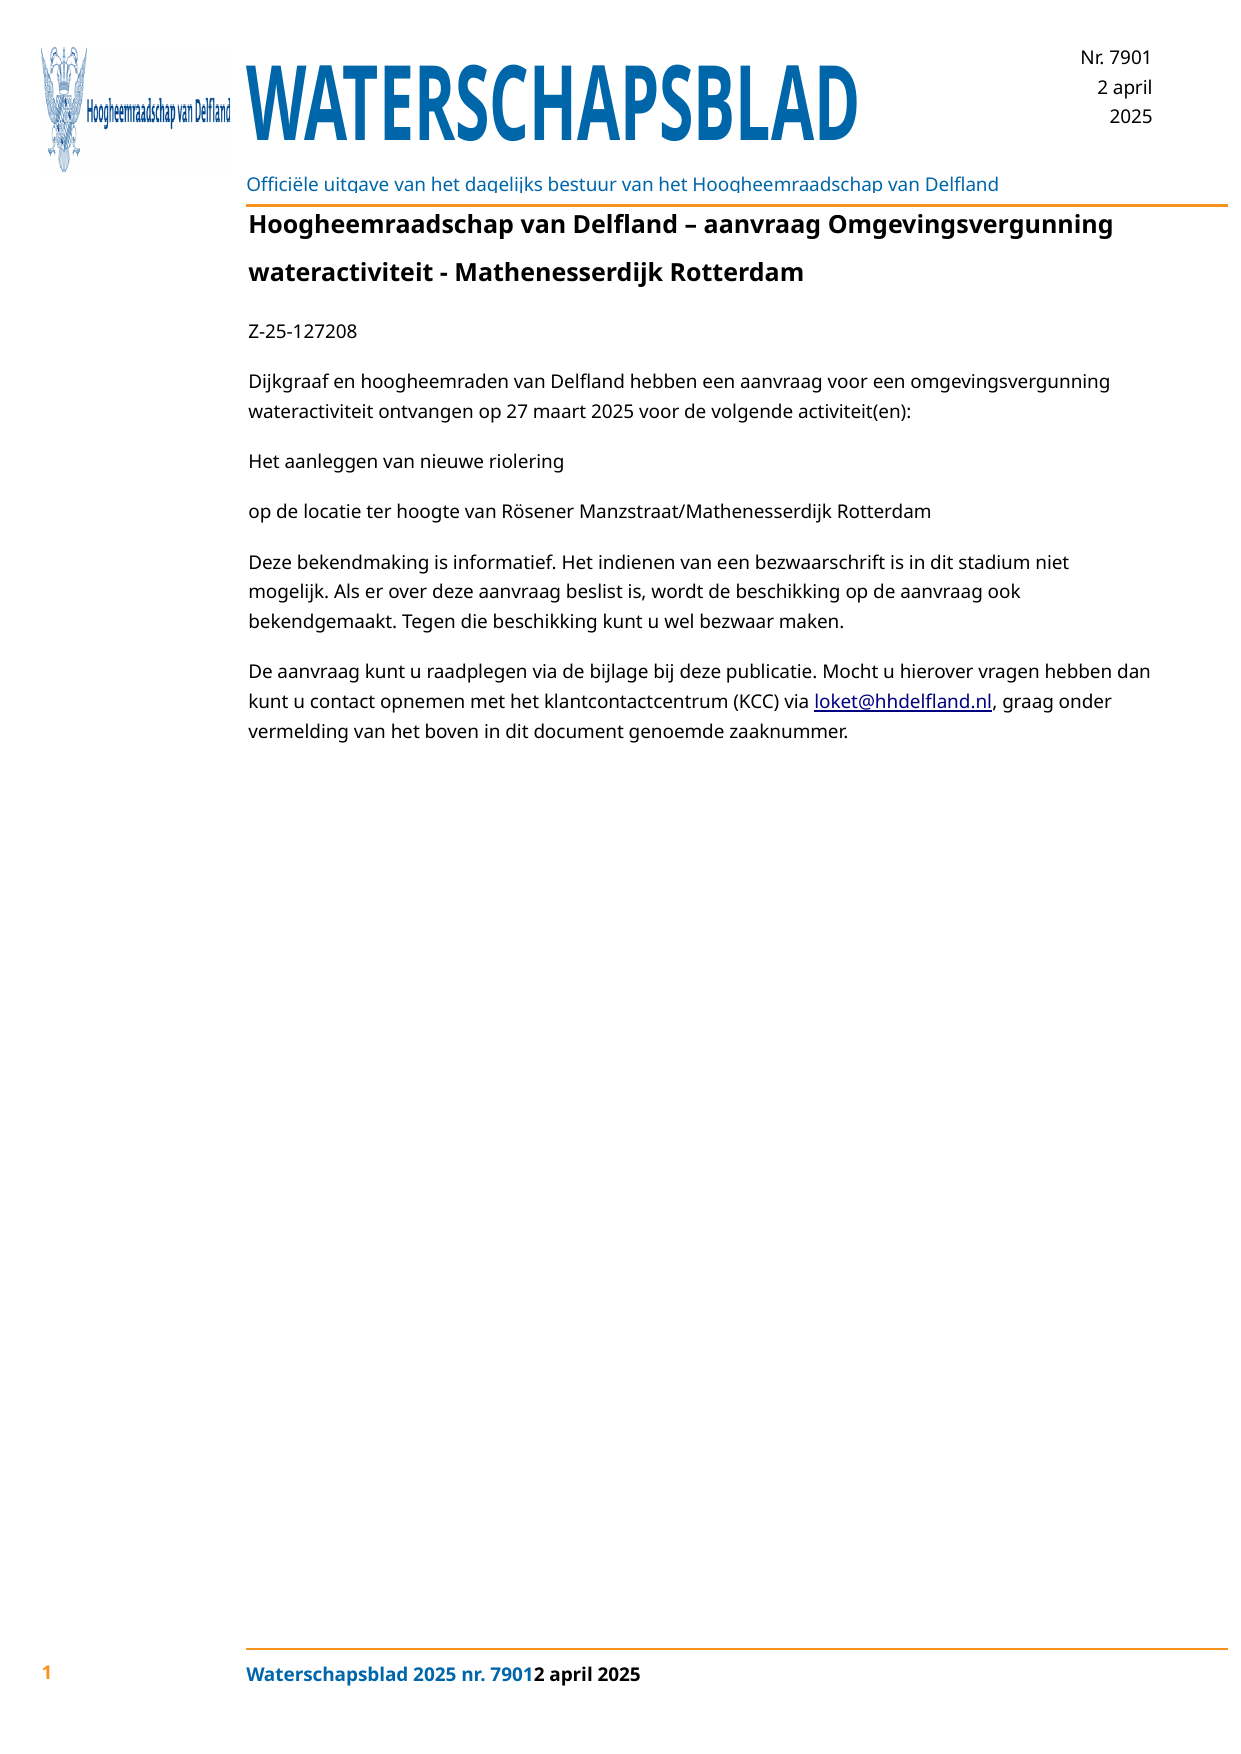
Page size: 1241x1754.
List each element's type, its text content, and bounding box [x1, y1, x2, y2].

text op de locatie ter hoogte van Rösener Manzstraat/Mathenesserdijk Rotterdam [248, 499, 1152, 524]
text De aanvraag kunt u raadplegen via de bijlage bij deze publicatie. Mocht u hierover vragen hebben dan kunt u contact opnemen met het klantcontactcentrum (KCC) via loket@hhdelfland.nl, graag onder vermelding van het boven in dit document genoemde zaaknummer. [248, 659, 1152, 744]
text Het aanleggen van nieuwe riolering [248, 448, 1152, 474]
text Hoogheemraadschap van Delfland – aanvraag Omgevingsvergunning wateractiviteit - Mathenesserdijk Rotterdam [248, 207, 1152, 288]
text Deze bekendmaking is informatief. Het indienen van een bezwaarschrift is in dit stadium niet mogelijk. Als er over deze aanvraag beslist is, wordt de beschikking op de aanvraag ook bekendgemaakt. Tegen die beschikking kunt u wel bezwaar maken. [248, 549, 1152, 634]
picture [41, 47, 231, 172]
text Dijkgraaf en hoogheemraden van Delfland hebben een aanvraag voor een omgevingsvergunning wateractiviteit ontvangen op 27 maart 2025 voor de volgende activiteit(en): [248, 368, 1152, 424]
text Z-25-127208 [248, 318, 1152, 344]
